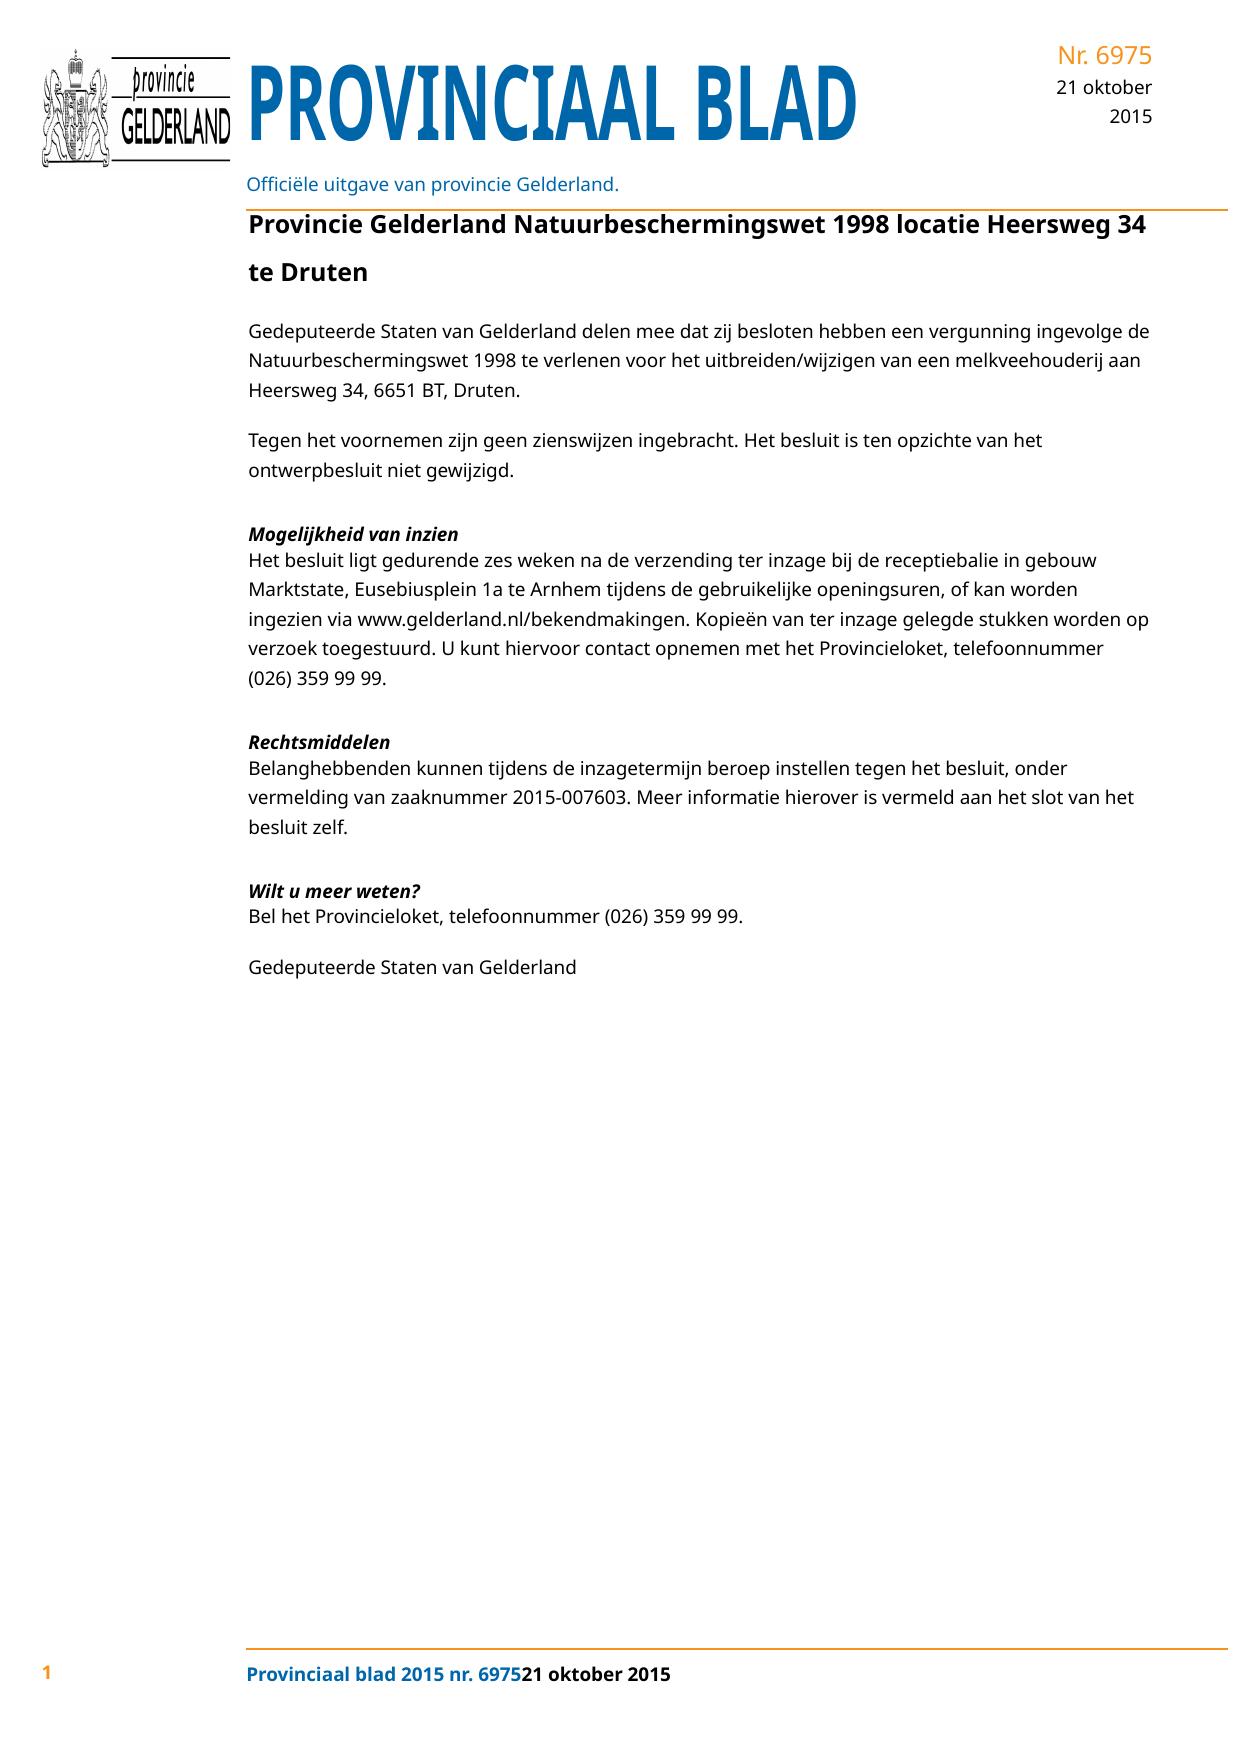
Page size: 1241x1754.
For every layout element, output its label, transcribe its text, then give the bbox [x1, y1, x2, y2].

text Het besluit ligt gedurende zes weken na de verzending ter inzage bij de receptiebalie in gebouw Marktstate, Eusebiusplein 1a te Arnhem tijdens de gebruikelijke openingsuren, of kan worden ingezien via www.gelderland.nl/bekendmakingen. Kopieën van ter inzage gelegde stukken worden op verzoek toegestuurd. U kunt hiervoor contact opnemen met het Provincieloket, telefoonnummer (026) 359 99 99. [248, 547, 1152, 691]
text Mogelijkheid van inzien [248, 521, 1152, 547]
text Gedeputeerde Staten van Gelderland delen mee dat zij besloten hebben een vergunning ingevolge de Natuurbeschermingswet 1998 te verlenen voor het uitbreiden/wijzigen van een melkveehouderij aan Heersweg 34, 6651 BT, Druten. [248, 318, 1152, 403]
picture [41, 47, 231, 172]
text Provincie Gelderland Natuurbeschermingswet 1998 locatie Heersweg 34 te Druten [248, 211, 1152, 288]
text Gedeputeerde Staten van Gelderland [248, 954, 1152, 980]
text Rechtsmiddelen [248, 729, 1152, 755]
text Wilt u meer weten? [248, 878, 1152, 904]
text Belanghebbenden kunnen tijdens de inzagetermijn beroep instellen tegen het besluit, onder vermelding van zaaknummer 2015-007603. Meer informatie hierover is vermeld aan het slot van het besluit zelf. [248, 755, 1152, 840]
text Bel het Provincieloket, telefoonnummer (026) 359 99 99. [248, 904, 1152, 929]
text Tegen het voornemen zijn geen zienswijzen ingebracht. Het besluit is ten opzichte van het ontwerpbesluit niet gewijzigd. [248, 427, 1152, 483]
